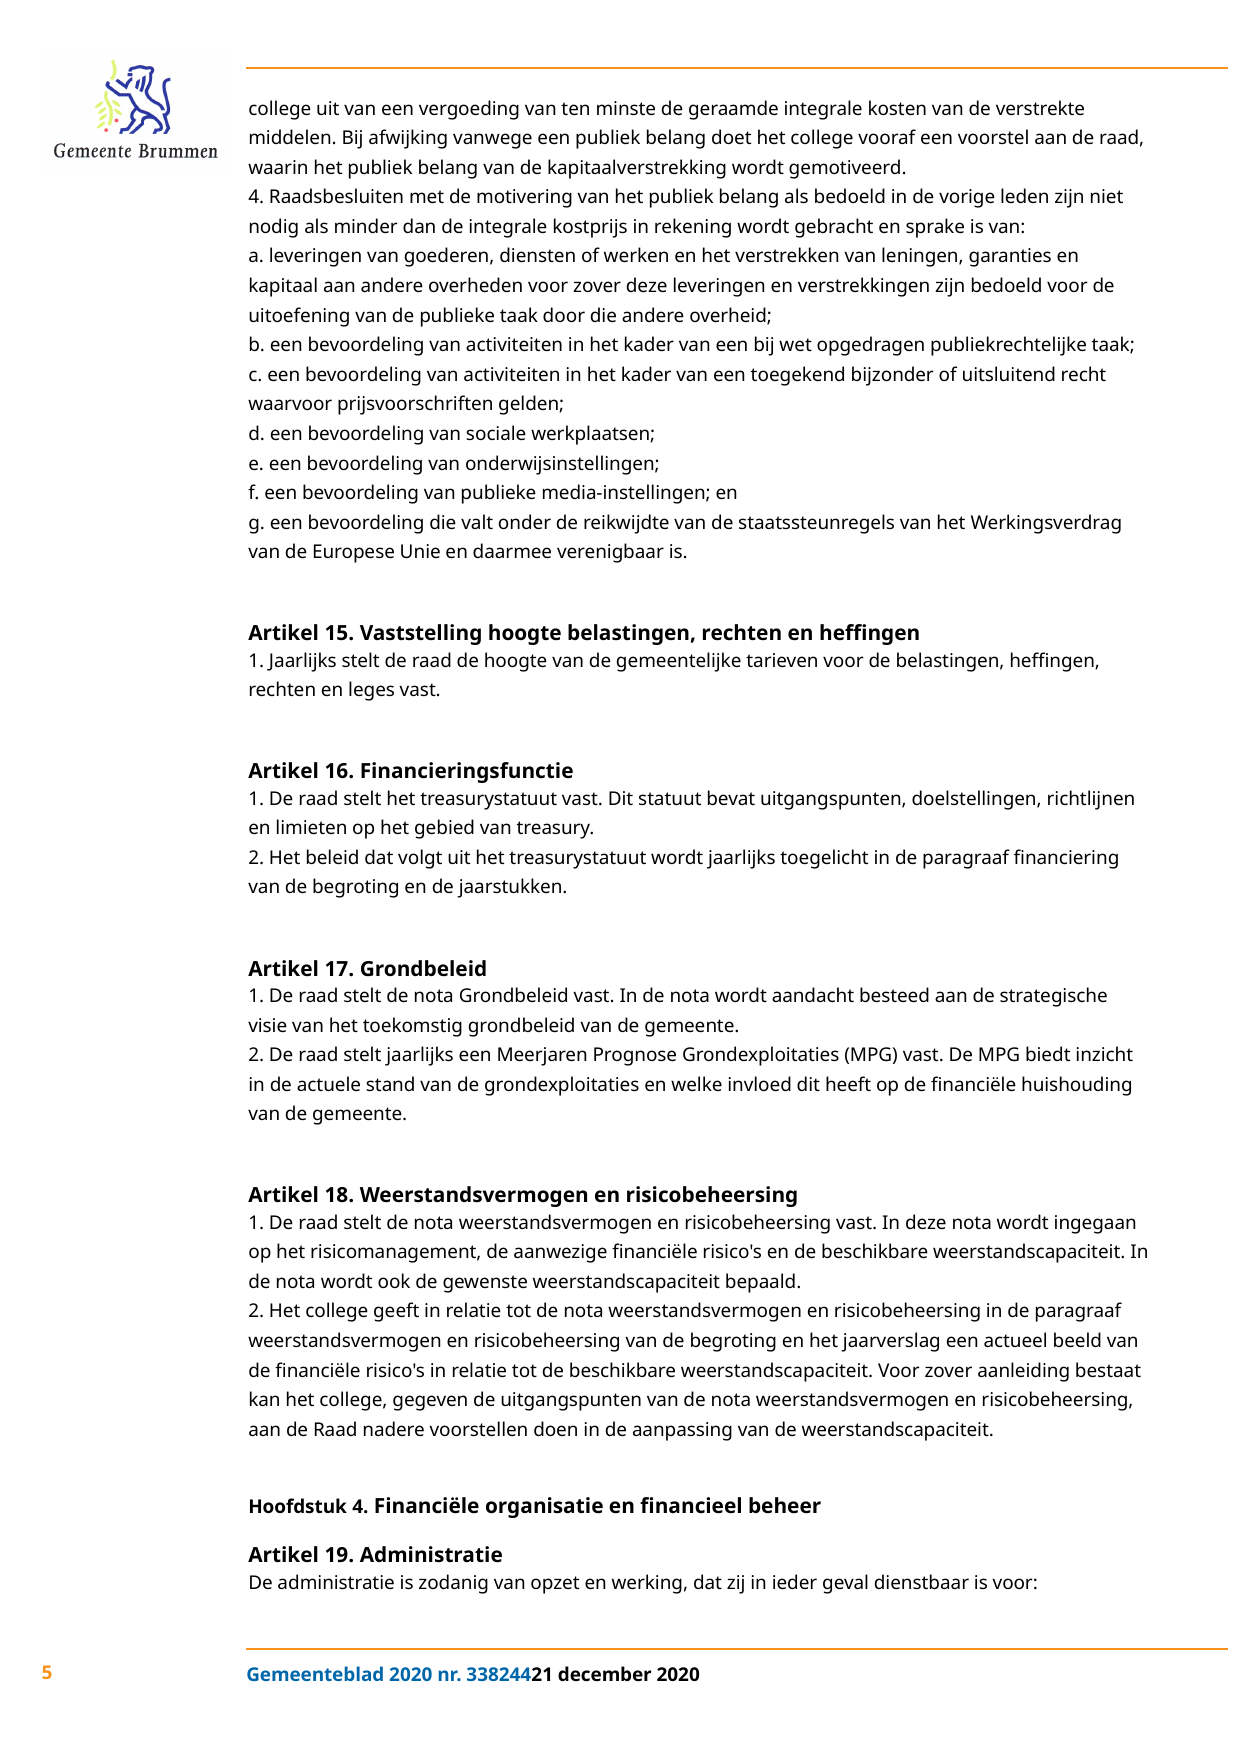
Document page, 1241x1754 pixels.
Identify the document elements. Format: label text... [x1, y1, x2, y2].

text 4. Raadsbesluiten met de motivering van het publiek belang als bedoeld in de vorige leden zijn niet nodig als minder dan de integrale kostprijs in rekening wordt gebracht en sprake is van: [248, 183, 1152, 239]
text b. een bevoordeling van activiteiten in het kader van een bij wet opgedragen publiekrechtelijke taak; [248, 331, 1152, 357]
text college uit van een vergoeding van ten minste de geraamde integrale kosten van de verstrekte middelen. Bij afwijking vanwege een publiek belang doet het college vooraf een voorstel aan de raad, waarin het publiek belang van de kapitaalverstrekking wordt gemotiveerd. [248, 95, 1152, 180]
text g. een bevoordeling die valt onder de reikwijdte van de staatssteunregels van het Werkingsverdrag van de Europese Unie en daarmee verenigbaar is. [248, 509, 1152, 564]
text f. een bevoordeling van publieke media-instellingen; en [248, 479, 1152, 505]
text e. een bevoordeling van onderwijsinstellingen; [248, 450, 1152, 476]
text Artikel 18. Weerstandsvermogen en risicobeheersing [248, 1181, 1152, 1209]
text Hoofdstuk 4. Financiële organisatie en financieel beheer [248, 1491, 1152, 1520]
text c. een bevoordeling van activiteiten in het kader van een toegekend bijzonder of uitsluitend recht waarvoor prijsvoorschriften gelden; [248, 361, 1152, 416]
text 1. De raad stelt de nota Grondbeleid vast. In de nota wordt aandacht besteed aan de strategische visie van het toekomstig grondbeleid van de gemeente. [248, 982, 1152, 1037]
text Artikel 17. Grondbeleid [248, 954, 1152, 982]
text 2. Het beleid dat volgt uit het treasurystatuut wordt jaarlijks toegelicht in de paragraaf financiering van de begroting en de jaarstukken. [248, 844, 1152, 899]
picture [41, 47, 231, 172]
text De administratie is zodanig van opzet en werking, dat zij in ieder geval dienstbaar is voor: [248, 1569, 1152, 1595]
text 1. De raad stelt het treasurystatuut vast. Dit statuut bevat uitgangspunten, doelstellingen, richtlijnen en limieten op het gebied van treasury. [248, 785, 1152, 840]
text a. leveringen van goederen, diensten of werken en het verstrekken van leningen, garanties en kapitaal aan andere overheden voor zover deze leveringen en verstrekkingen zijn bedoeld voor de uitoefening van de publieke taak door die andere overheid; [248, 243, 1152, 328]
text 2. De raad stelt jaarlijks een Meerjaren Prognose Grondexploitaties (MPG) vast. De MPG biedt inzicht in de actuele stand van de grondexploitaties en welke invloed dit heeft op de financiële huishouding van de gemeente. [248, 1041, 1152, 1126]
text Artikel 19. Administratie [248, 1541, 1152, 1569]
text Artikel 15. Vaststelling hoogte belastingen, rechten en heffingen [248, 618, 1152, 647]
text 1. De raad stelt de nota weerstandsvermogen en risicobeheersing vast. In deze nota wordt ingegaan op het risicomanagement, de aanwezige financiële risico's en de beschikbare weerstandscapaciteit. In de nota wordt ook de gewenste weerstandscapaciteit bepaald. [248, 1209, 1152, 1294]
text 1. Jaarlijks stelt de raad de hoogte van de gemeentelijke tarieven voor de belastingen, heffingen, rechten en leges vast. [248, 647, 1152, 702]
text 2. Het college geeft in relatie tot de nota weerstandsvermogen en risicobeheersing in de paragraaf weerstandsvermogen en risicobeheersing van de begroting en het jaarverslag een actueel beeld van de financiële risico's in relatie tot de beschikbare weerstandscapaciteit. Voor zover aanleiding bestaat kan het college, gegeven de uitgangspunten van de nota weerstandsvermogen en risicobeheersing, aan de Raad nadere voorstellen doen in de aanpassing van de weerstandscapaciteit. [248, 1298, 1152, 1442]
text Artikel 16. Financieringsfunctie [248, 757, 1152, 785]
text d. een bevoordeling van sociale werkplaatsen; [248, 420, 1152, 446]
